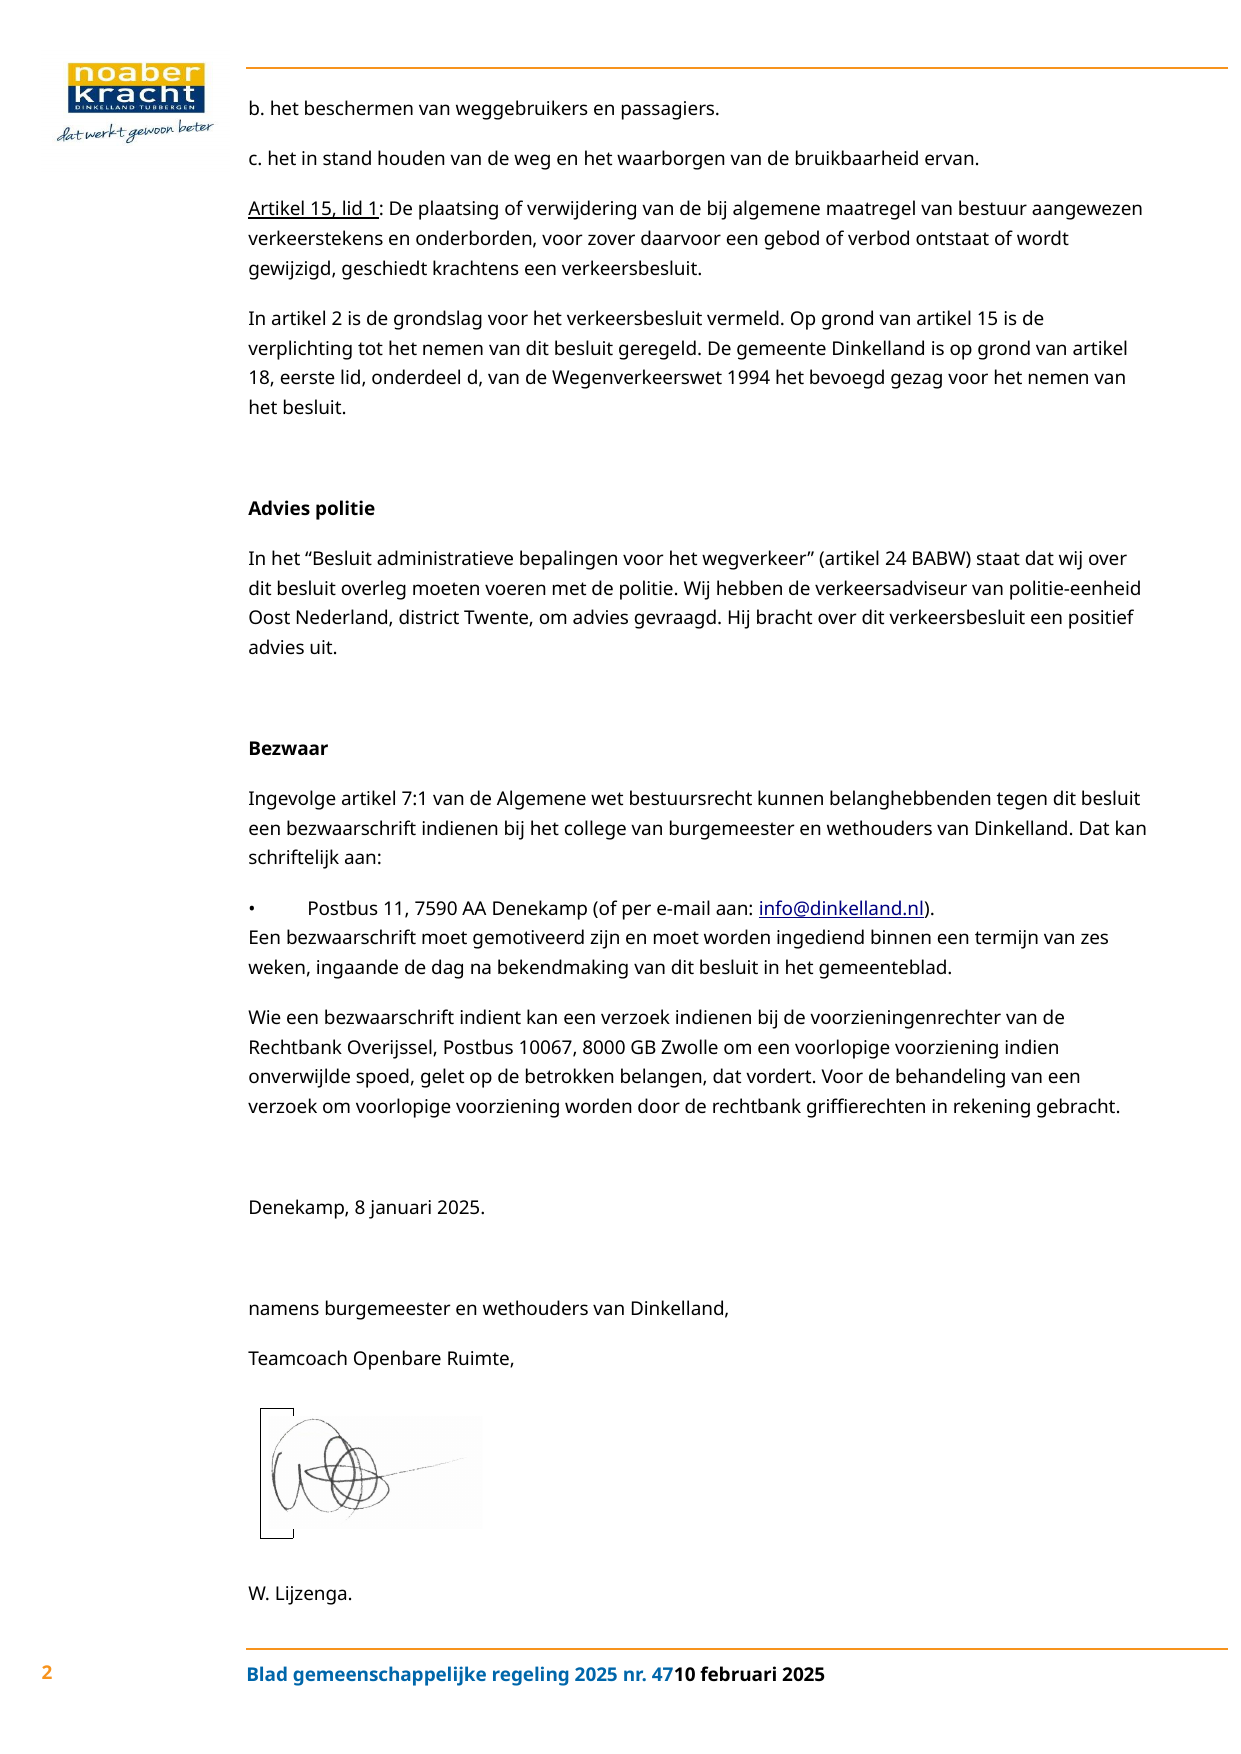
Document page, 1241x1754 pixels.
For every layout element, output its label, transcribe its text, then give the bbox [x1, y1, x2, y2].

text Ingevolge artikel 7:1 van de Algemene wet bestuursrecht kunnen belanghebbenden tegen dit besluit een bezwaarschrift indienen bij het college van burgemeester en wethouders van Dinkelland. Dat kan schriftelijk aan: [248, 785, 1152, 870]
list Postbus 11, 7590 AA Denekamp (of per e-mail aan: info@dinkelland.nl). [248, 895, 1152, 921]
text Denekamp, 8 januari 2025. [248, 1194, 1152, 1220]
text namens burgemeester en wethouders van Dinkelland, [248, 1295, 1152, 1321]
text In artikel 2 is de grondslag voor het verkeersbesluit vermeld. Op grond van artikel 15 is de verplichting tot het nemen van dit besluit geregeld. De gemeente Dinkelland is op grond van artikel 18, eerste lid, onderdeel d, van de Wegenverkeerswet 1994 het bevoegd gezag voor het nemen van het besluit. [248, 305, 1152, 420]
text Artikel 15, lid 1: De plaatsing of verwijdering van de bij algemene maatregel van bestuur aangewezen verkeerstekens en onderborden, voor zover daarvoor een gebod of verbod ontstaat of wordt gewijzigd, geschiedt krachtens een verkeersbesluit. [248, 196, 1152, 281]
text Bezwaar [248, 735, 1152, 761]
picture [41, 47, 231, 172]
text c. het in stand houden van de weg en het waarborgen van de bruikbaarheid ervan. [248, 145, 1152, 171]
text Een bezwaarschrift moet gemotiveerd zijn en moet worden ingediend binnen een termijn van zes weken, ingaande de dag na bekendmaking van dit besluit in het gemeenteblad. [248, 924, 1152, 980]
text W. Lijzenga. [248, 1580, 1152, 1606]
text In het “Besluit administratieve bepalingen voor het wegverkeer” (artikel 24 BABW) staat dat wij over dit besluit overleg moeten voeren met de politie. Wij hebben de verkeersadviseur van politie-eenheid Oost Nederland, district Twente, om advies gevraagd. Hij bracht over dit verkeersbesluit een positief advies uit. [248, 545, 1152, 660]
text Wie een bezwaarschrift indient kan een verzoek indienen bij de voorzieningenrechter van de Rechtbank Overijssel, Postbus 10067, 8000 GB Zwolle om een voorlopige voorziening indien onverwijlde spoed, gelet op de betrokken belangen, dat vordert. Voor de behandeling van een verzoek om voorlopige voorziening worden door de rechtbank griffierechten in rekening gebracht. [248, 1004, 1152, 1119]
text Teamcoach Openbare Ruimte, [248, 1345, 1152, 1371]
text b. het beschermen van weggebruikers en passagiers. [248, 95, 1152, 121]
text Advies politie [248, 495, 1152, 521]
picture [268, 1416, 483, 1529]
